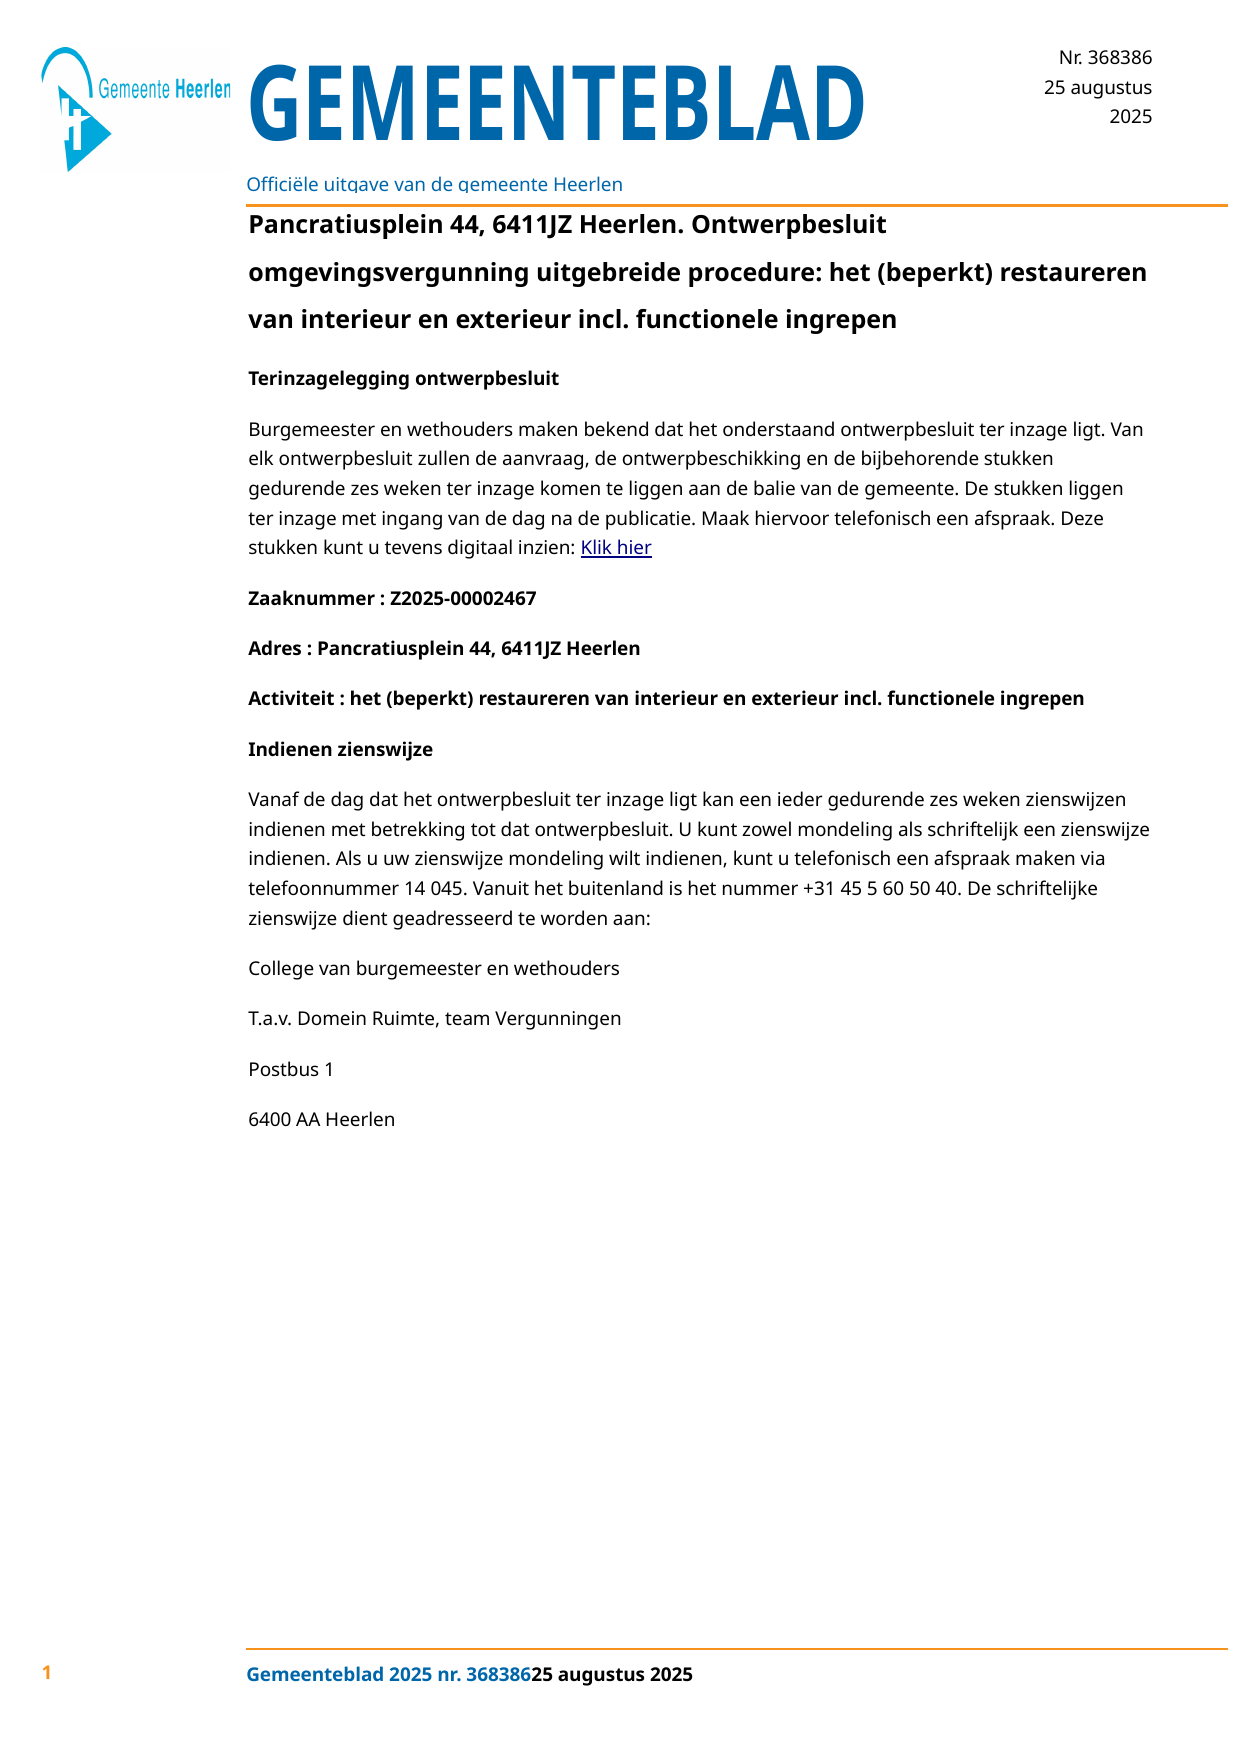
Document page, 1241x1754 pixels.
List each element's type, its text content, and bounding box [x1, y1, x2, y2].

text Pancratiusplein 44, 6411JZ Heerlen. Ontwerpbesluit omgevingsvergunning uitgebreide procedure: het (beperkt) restaureren van interieur en exterieur incl. functionele ingrepen [248, 207, 1152, 336]
text Burgemeester en wethouders maken bekend dat het onderstaand ontwerpbesluit ter inzage ligt. Van elk ontwerpbesluit zullen de aanvraag, de ontwerpbeschikking en de bijbehorende stukken gedurende zes weken ter inzage komen te liggen aan de balie van de gemeente. De stukken liggen ter inzage met ingang van de dag na de publicatie. Maak hiervoor telefonisch een afspraak. Deze stukken kunt u tevens digitaal inzien: Klik hier [248, 416, 1152, 560]
picture [41, 47, 231, 172]
text 6400 AA Heerlen [248, 1106, 1152, 1132]
picture [41, 47, 59, 70]
text Postbus 1 [248, 1056, 1152, 1082]
text Activiteit : het (beperkt) restaureren van interieur en exterieur incl. functionele ingrepen [248, 686, 1152, 711]
text Vanaf de dag dat het ontwerpbesluit ter inzage ligt kan een ieder gedurende zes weken zienswijzen indienen met betrekking tot dat ontwerpbesluit. U kunt zowel mondeling als schriftelijk een zienswijze indienen. Als u uw zienswijze mondeling wilt indienen, kunt u telefonisch een afspraak maken via telefoonnummer 14 045. Vanuit het buitenland is het nummer +31 45 5 60 50 40. De schriftelijke zienswijze dient geadresseerd te worden aan: [248, 786, 1152, 930]
text Adres : Pancratiusplein 44, 6411JZ Heerlen [248, 635, 1152, 661]
text Terinzagelegging ontwerpbesluit [248, 366, 1152, 391]
text Indienen zienswijze [248, 736, 1152, 762]
text Zaaknummer : Z2025-00002467 [248, 585, 1152, 610]
text College van burgemeester en wethouders [248, 955, 1152, 981]
text T.a.v. Domein Ruimte, team Vergunningen [248, 1006, 1152, 1031]
